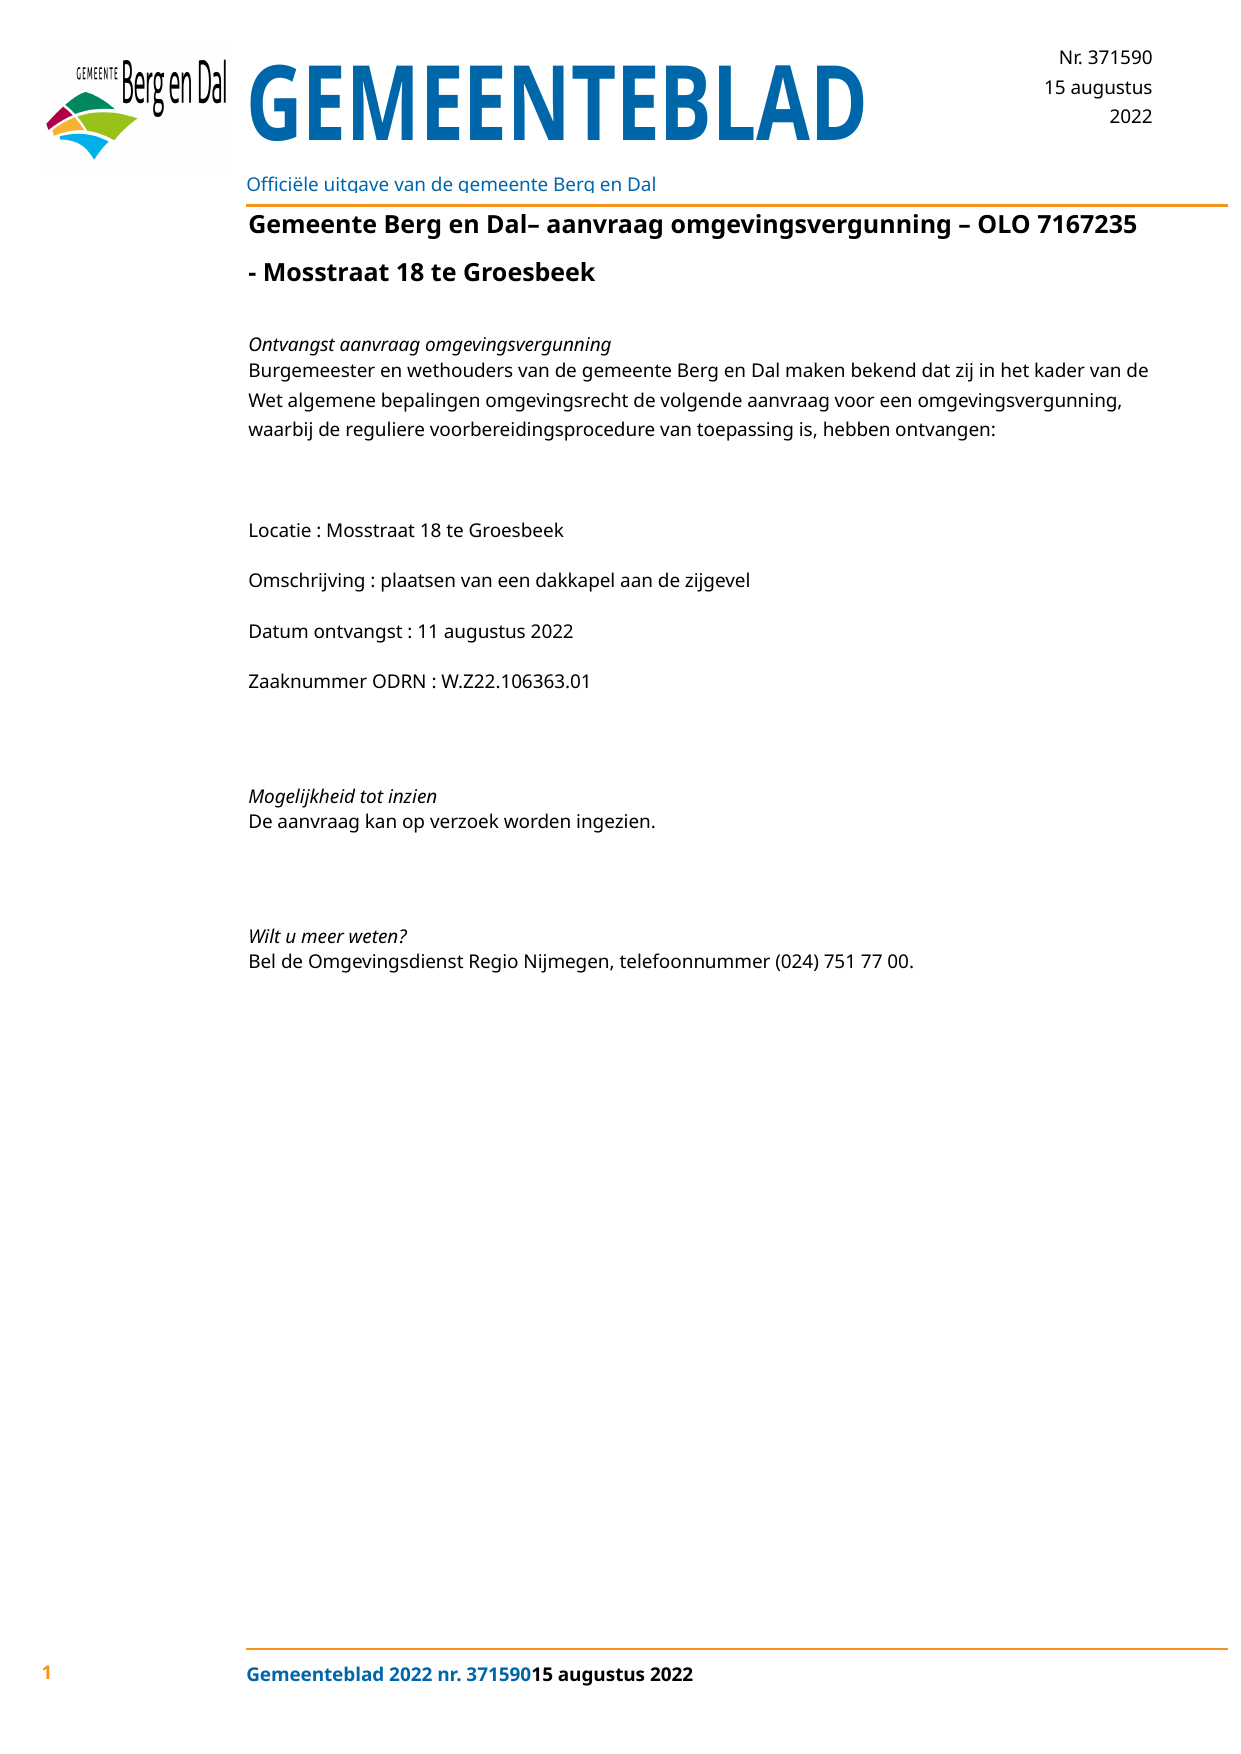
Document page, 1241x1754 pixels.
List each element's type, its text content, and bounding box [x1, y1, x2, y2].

text De aanvraag kan op verzoek worden ingezien. [248, 808, 1152, 834]
text Zaaknummer ODRN : W.Z22.106363.01 [248, 668, 1152, 694]
picture [41, 47, 231, 172]
text Ontvangst aanvraag omgevingsvergunning [248, 331, 1152, 357]
text Datum ontvangst : 11 augustus 2022 [248, 618, 1152, 644]
text Bel de Omgevingsdienst Regio Nijmegen, telefoonnummer (024) 751 77 00. [248, 949, 1152, 974]
text Gemeente Berg en Dal– aanvraag omgevingsvergunning – OLO 7167235 - Mosstraat 18 te Groesbeek [248, 207, 1152, 288]
text Mogelijkheid tot inzien [248, 783, 1152, 808]
text Wilt u meer weten? [248, 923, 1152, 949]
text Locatie : Mosstraat 18 te Groesbeek [248, 517, 1152, 543]
text Omschrijving : plaatsen van een dakkapel aan de zijgevel [248, 568, 1152, 593]
text Burgemeester en wethouders van de gemeente Berg en Dal maken bekend dat zij in het kader van de Wet algemene bepalingen omgevingsrecht de volgende aanvraag voor een omgevingsvergunning, waarbij de reguliere voorbereidingsprocedure van toepassing is, hebben ontvangen: [248, 357, 1152, 442]
